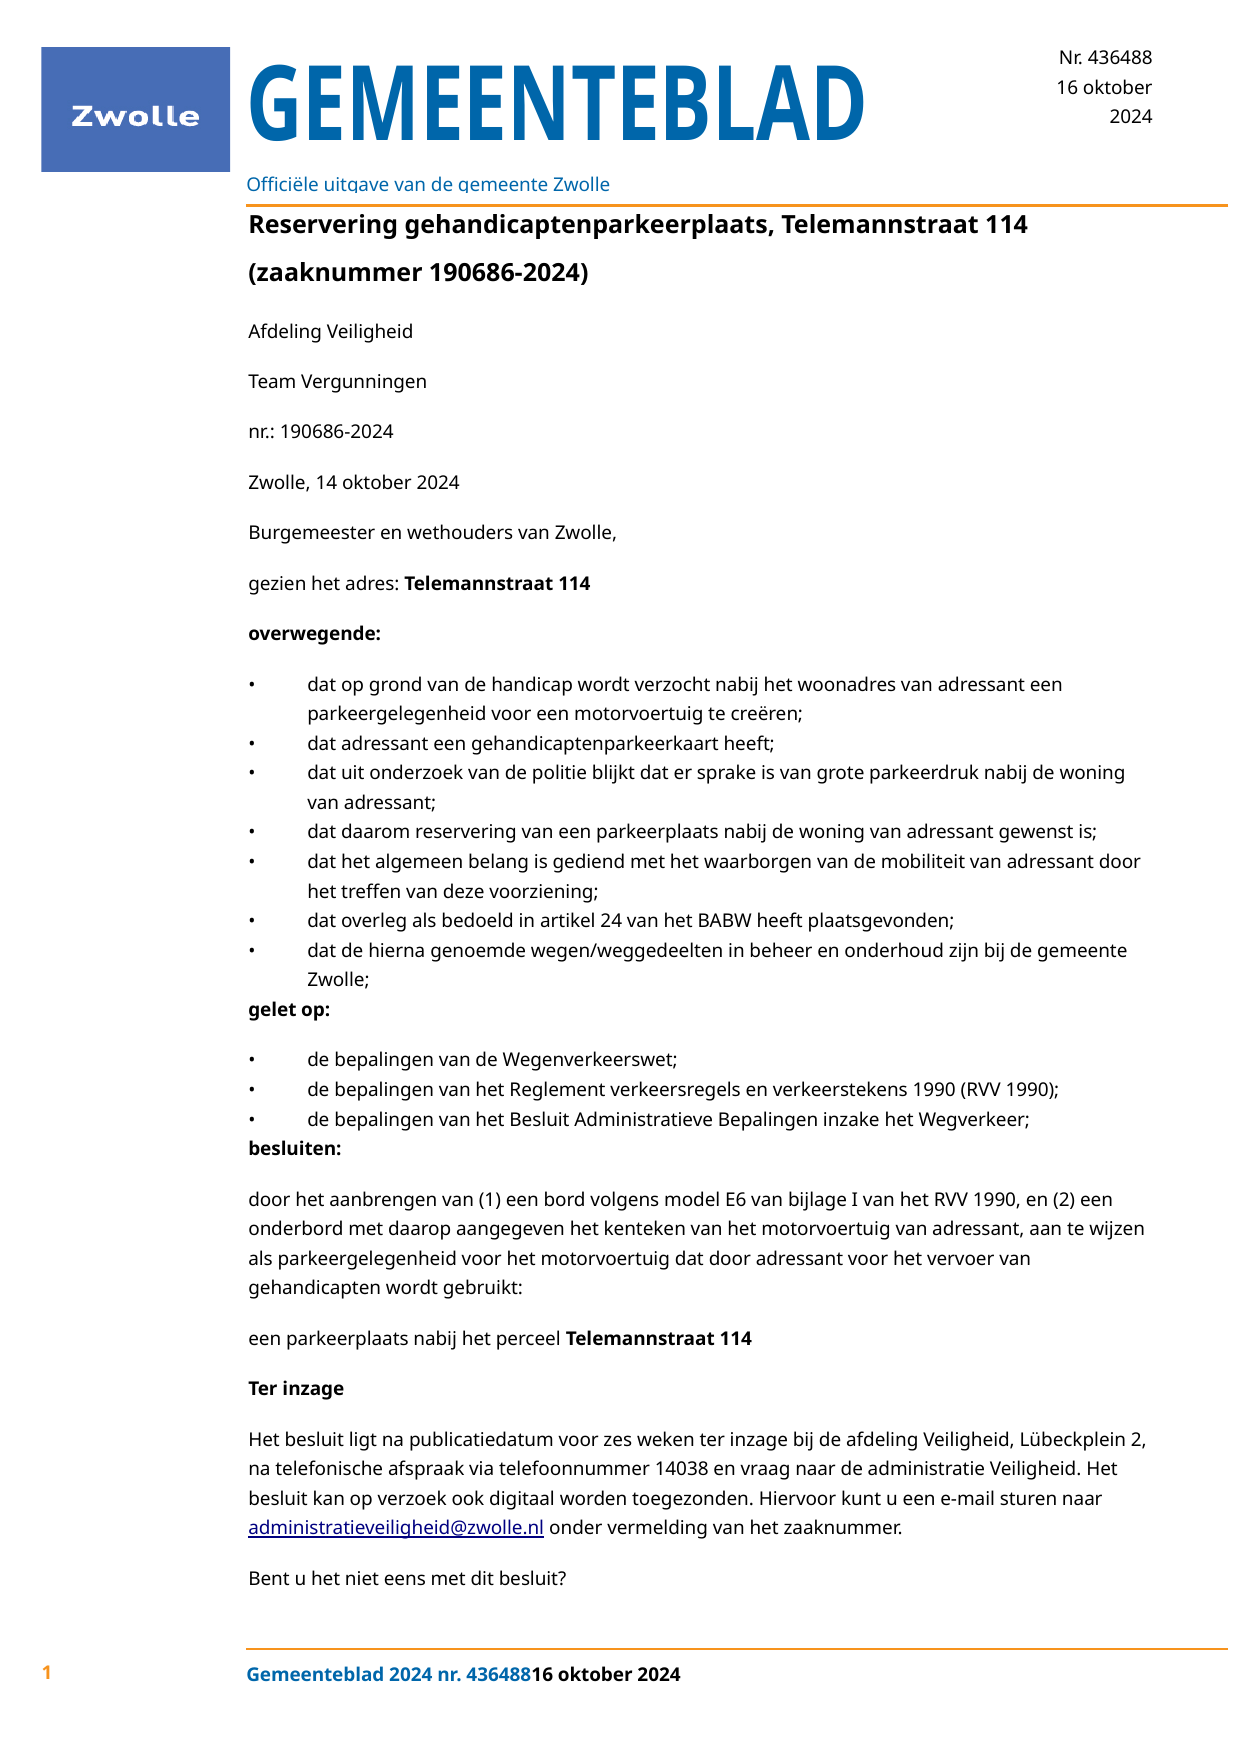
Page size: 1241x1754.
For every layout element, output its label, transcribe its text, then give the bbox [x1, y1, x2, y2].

list dat adressant een gehandicaptenparkeerkaart heeft; [248, 730, 1152, 756]
text Ter inzage [248, 1375, 1152, 1401]
list dat overleg als bedoeld in artikel 24 van het BABW heeft plaatsgevonden; [248, 907, 1152, 933]
text door het aanbrengen van (1) een bord volgens model E6 van bijlage I van het RVV 1990, en (2) een onderbord met daarop aangegeven het kenteken van het motorvoertuig van adressant, aan te wijzen als parkeergelegenheid voor het motorvoertuig dat door adressant voor het vervoer van gehandicapten wordt gebruikt: [248, 1186, 1152, 1300]
text een parkeerplaats nabij het perceel Telemannstraat 114 [248, 1325, 1152, 1351]
text Team Vergunningen [248, 368, 1152, 394]
text gezien het adres: Telemannstraat 114 [248, 570, 1152, 596]
list dat het algemeen belang is gediend met het waarborgen van de mobiliteit van adressant door het treffen van deze voorziening; [248, 848, 1152, 904]
list de bepalingen van het Besluit Administratieve Bepalingen inzake het Wegverkeer; [248, 1106, 1152, 1132]
text overwegende: [248, 620, 1152, 646]
picture [41, 47, 231, 172]
text nr.: 190686-2024 [248, 419, 1152, 444]
list de bepalingen van het Reglement verkeersregels en verkeerstekens 1990 (RVV 1990); [248, 1076, 1152, 1102]
list dat op grond van de handicap wordt verzocht nabij het woonadres van adressant een parkeergelegenheid voor een motorvoertuig te creëren; [248, 671, 1152, 726]
text Zwolle, 14 oktober 2024 [248, 469, 1152, 495]
text Afdeling Veiligheid [248, 318, 1152, 344]
text Burgemeester en wethouders van Zwolle, [248, 519, 1152, 545]
text gelet op: [248, 996, 1152, 1022]
text besluiten: [248, 1135, 1152, 1161]
text Het besluit ligt na publicatiedatum voor zes weken ter inzage bij de afdeling Veiligheid, Lübeckplein 2, na telefonische afspraak via telefoonnummer 14038 en vraag naar de administratie Veiligheid. Het besluit kan op verzoek ook digitaal worden toegezonden. Hiervoor kunt u een e-mail sturen naar administratieveiligheid@zwolle.nl onder vermelding van het zaaknummer. [248, 1426, 1152, 1540]
list dat daarom reservering van een parkeerplaats nabij de woning van adressant gewenst is; [248, 819, 1152, 844]
text Bent u het niet eens met dit besluit? [248, 1565, 1152, 1591]
text Reservering gehandicaptenparkeerplaats, Telemannstraat 114 (zaaknummer 190686-2024) [248, 207, 1152, 288]
list dat de hierna genoemde wegen/weggedeelten in beheer en onderhoud zijn bij de gemeente Zwolle; [248, 937, 1152, 992]
list de bepalingen van de Wegenverkeerswet; [248, 1047, 1152, 1072]
list dat uit onderzoek van de politie blijkt dat er sprake is van grote parkeerdruk nabij de woning van adressant; [248, 759, 1152, 815]
